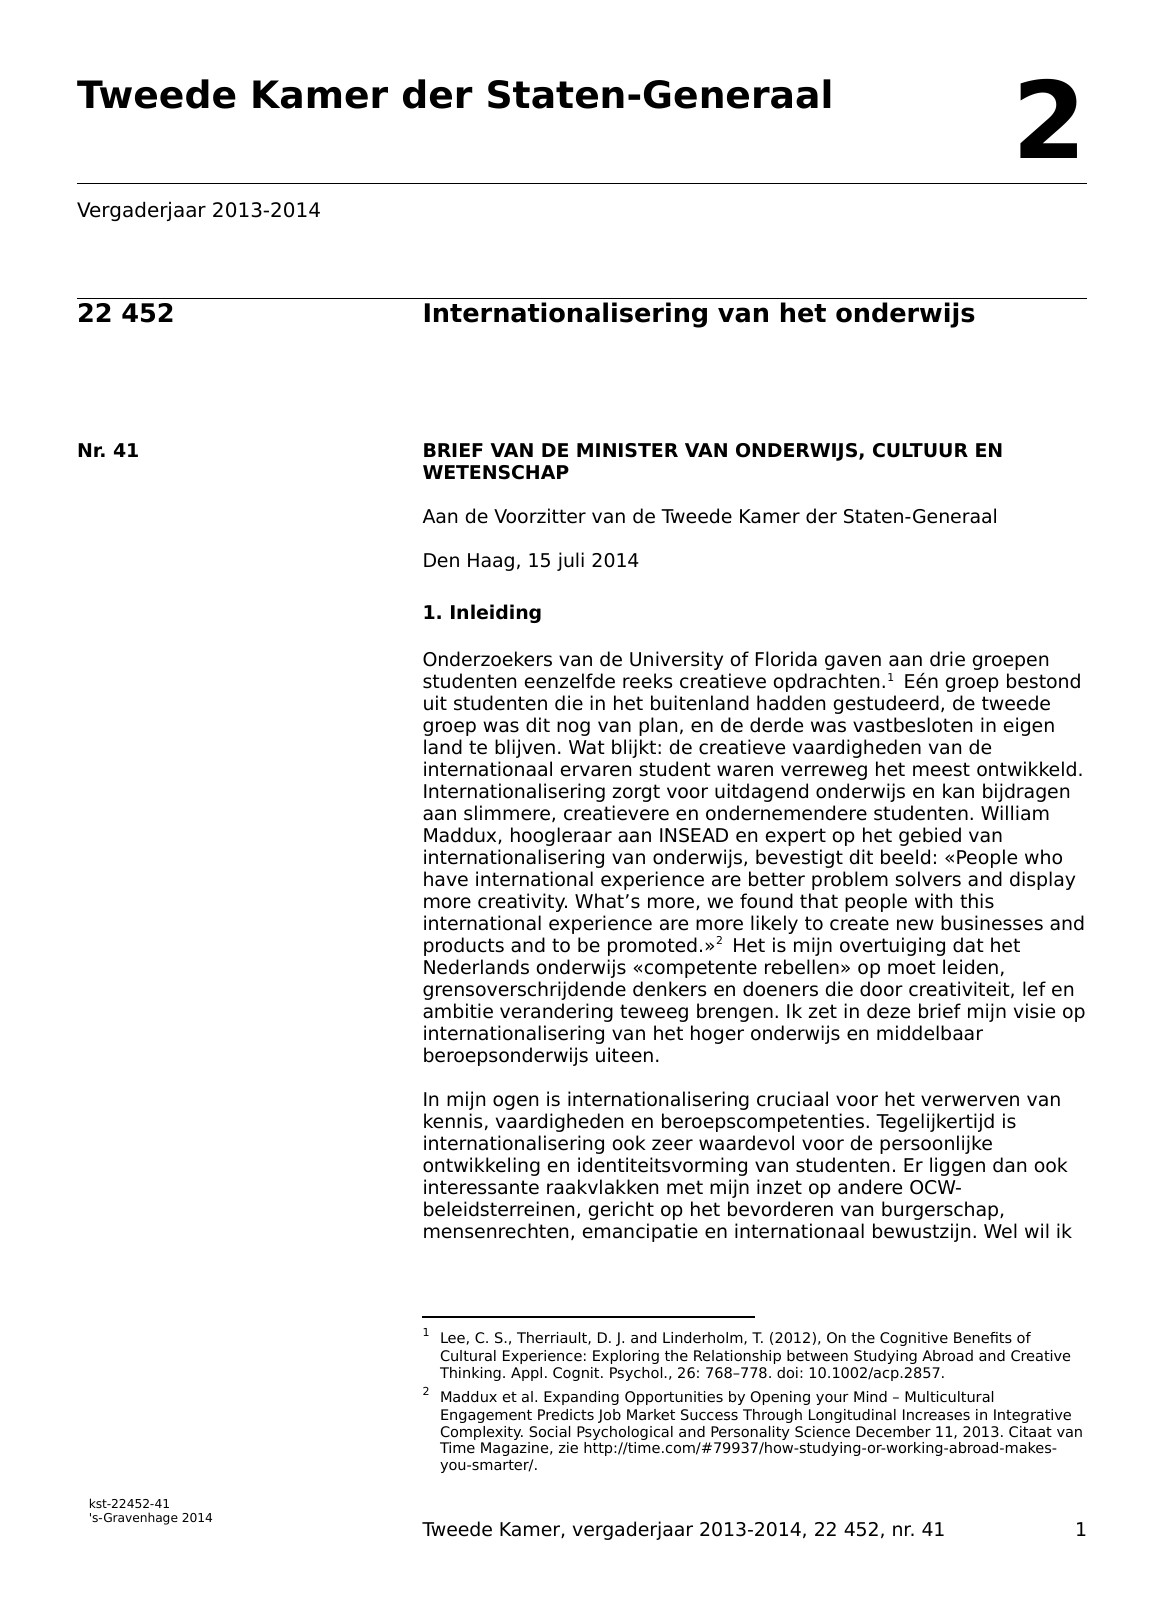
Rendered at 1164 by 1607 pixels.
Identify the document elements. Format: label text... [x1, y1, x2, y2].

text Den Haag, 15 juli 2014 [422, 550, 1087, 572]
text Aan de Voorzitter van de Tweede Kamer der Staten-Generaal [422, 506, 1087, 528]
subtitle 22 452 Internationalisering van het onderwijs [77, 299, 1087, 329]
text Onderzoekers van de University of Florida gaven aan drie groepen studenten eenzelfde reeks creatieve opdrachten. Eén groep bestond uit studenten die in het buitenland hadden gestudeerd, de tweede groep was dit nog van plan, en de derde was vastbesloten in eigen land te blijven. Wat blijkt: de creatieve vaardigheden van de internationaal ervaren student waren verreweg het meest ontwikkeld. Internationalisering zorgt voor uitdagend onderwijs en kan bijdragen aan slimmere, creatievere en ondernemendere studenten. William Maddux, hoogleraar aan INSEAD en expert op het gebied van internationalisering van onderwijs, bevestigt dit beeld: «People who have international experience are better problem solvers and display more creativity. What’s more, we found that people with this international experience are more likely to create new businesses and products and to be promoted.» Het is mijn overtuiging dat het Nederlands onderwijs «competente rebellen» op moet leiden, grensoverschrijdende denkers en doeners die door creativiteit, lef en ambitie verandering teweeg brengen. Ik zet in deze brief mijn visie op internationalisering van het hoger onderwijs en middelbaar beroepsonderwijs uiteen. [422, 649, 1087, 1067]
text In mijn ogen is internationalisering cruciaal voor het verwerven van kennis, vaardigheden en beroepscompetenties. Tegelijkertijd is internationalisering ook zeer waardevol voor de persoonlijke ontwikkeling en identiteitsvorming van studenten. Er liggen dan ook interessante raakvlakken met mijn inzet op andere OCW-beleidsterreinen, gericht op het bevorderen van burgerschap, mensenrechten, emancipatie en internationaal bewustzijn. Wel wil ik [422, 1089, 1087, 1243]
text Maddux et al. Expanding Opportunities by Opening your Mind – Multicultural Engagement Predicts Job Market Success Through Longitudinal Increases in Integrative Complexity. Social Psychological and Personality Science December 11, 2013. Citaat van Time Magazine, zie http://time.com/#79937/how-studying-or-working-abroad-makes-you-smarter/. [422, 1385, 1087, 1474]
table_header Tweede Kamer der Staten-Generaal [77, 59, 886, 183]
subtitle 1. Inleiding [422, 602, 1087, 624]
text 's-Gravenhage 2014 [88, 1511, 323, 1525]
text kst-22452-41 [88, 1497, 323, 1511]
table_header 2 [886, 59, 1087, 183]
subtitle Nr. 41 BRIEF VAN DE MINISTER VAN ONDERWIJS, CULTUUR EN WETENSCHAP [77, 440, 1087, 484]
text Lee, C. S., Therriault, D. J. and Linderholm, T. (2012), On the Cognitive Benefits of Cultural Experience: Exploring the Relationship between Studying Abroad and Creative Thinking. Appl. Cognit. Psychol., 26: 768–778. doi: 10.1002/acp.2857. [422, 1326, 1087, 1382]
table_cell Vergaderjaar 2013-2014 [77, 184, 1087, 298]
